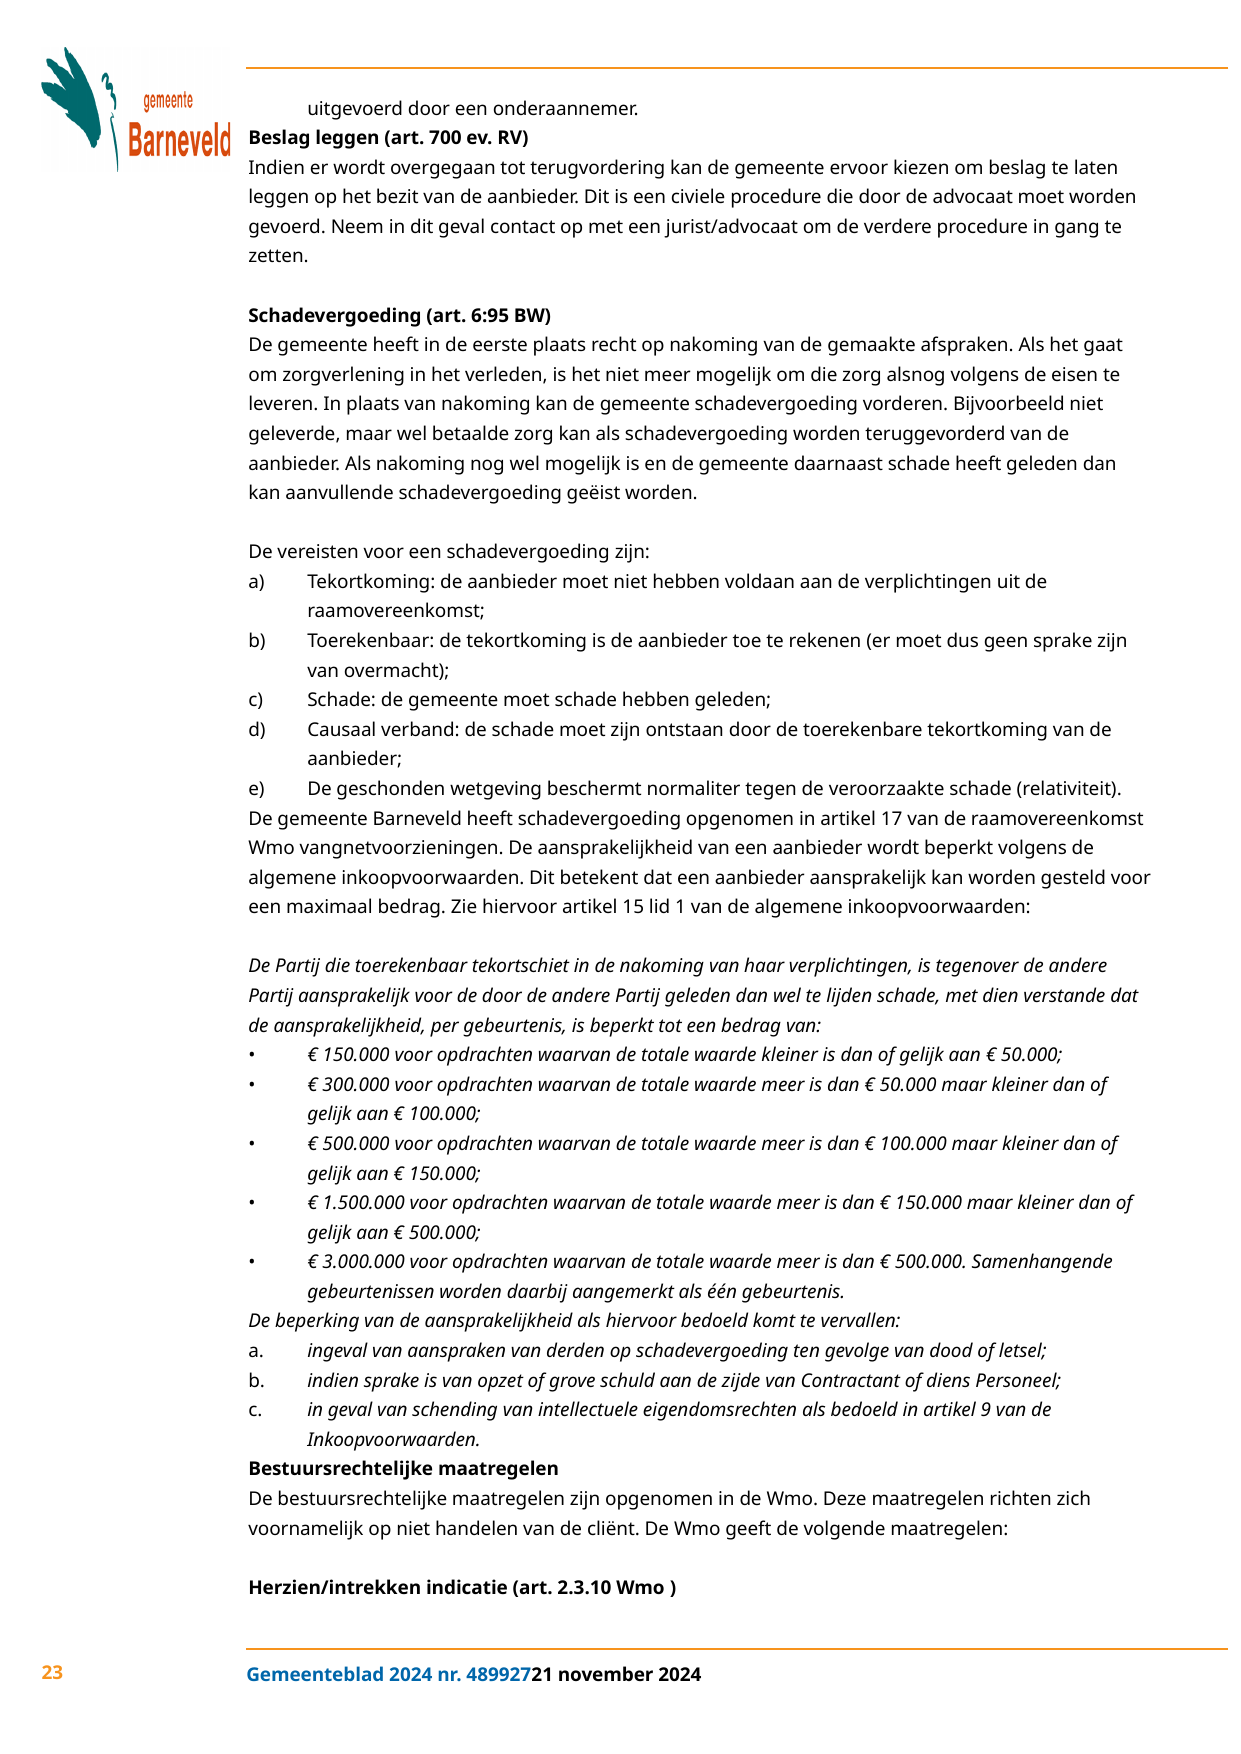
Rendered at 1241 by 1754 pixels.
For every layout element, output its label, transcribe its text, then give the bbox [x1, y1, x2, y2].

picture [41, 47, 231, 172]
list uitgevoerd door een onderaannemer. [248, 95, 1152, 121]
list Causaal verband: de schade moet zijn ontstaan door de toerekenbare tekortkoming van de aanbieder; [248, 716, 1152, 771]
list Schade: de gemeente moet schade hebben geleden; [248, 686, 1152, 712]
list indien sprake is van opzet of grove schuld aan de zijde van Contractant of diens Personeel; [248, 1367, 1152, 1393]
list De geschonden wetgeving beschermt normaliter tegen de veroorzaakte schade (relativiteit). [248, 775, 1152, 801]
list in geval van schending van intellectuele eigendomsrechten als bedoeld in artikel 9 van de Inkoopvoorwaarden. [248, 1396, 1152, 1452]
text De gemeente Barneveld heeft schadevergoeding opgenomen in artikel 17 van de raamovereenkomst Wmo vangnetvoorzieningen. De aansprakelijkheid van een aanbieder wordt beperkt volgens de algemene inkoopvoorwaarden. Dit betekent dat een aanbieder aansprakelijk kan worden gesteld voor een maximaal bedrag. Zie hiervoor artikel 15 lid 1 van de algemene inkoopvoorwaarden: [248, 805, 1152, 919]
list € 3.000.000 voor opdrachten waarvan de totale waarde meer is dan € 500.000. Samenhangende gebeurtenissen worden daarbij aangemerkt als één gebeurtenis. [248, 1248, 1152, 1304]
text De Partij die toerekenbaar tekortschiet in de nakoming van haar verplichtingen, is tegenover de andere Partij aansprakelijk voor de door de andere Partij geleden dan wel te lijden schade, met dien verstande dat de aansprakelijkheid, per gebeurtenis, is beperkt tot een bedrag van: [248, 953, 1152, 1038]
list Toerekenbaar: de tekortkoming is de aanbieder toe te rekenen (er moet dus geen sprake zijn van overmacht); [248, 627, 1152, 683]
text Beslag leggen (art. 700 ev. RV) [248, 124, 1152, 150]
text De bestuursrechtelijke maatregelen zijn opgenomen in de Wmo. Deze maatregelen richten zich voornamelijk op niet handelen van de cliënt. De Wmo geeft de volgende maatregelen: [248, 1485, 1152, 1541]
text Bestuursrechtelijke maatregelen [248, 1456, 1152, 1481]
list ingeval van aanspraken van derden op schadevergoeding ten gevolge van dood of letsel; [248, 1337, 1152, 1363]
list Tekortkoming: de aanbieder moet niet hebben voldaan aan de verplichtingen uit de raamovereenkomst; [248, 568, 1152, 623]
text Indien er wordt overgegaan tot terugvordering kan de gemeente ervoor kiezen om beslag te laten leggen op het bezit van de aanbieder. Dit is een civiele procedure die door de advocaat moet worden gevoerd. Neem in dit geval contact op met een jurist/advocaat om de verdere procedure in gang te zetten. [248, 154, 1152, 268]
list € 150.000 voor opdrachten waarvan de totale waarde kleiner is dan of gelijk aan € 50.000; [248, 1041, 1152, 1067]
list € 300.000 voor opdrachten waarvan de totale waarde meer is dan € 50.000 maar kleiner dan of gelijk aan € 100.000; [248, 1071, 1152, 1126]
text De vereisten voor een schadevergoeding zijn: [248, 538, 1152, 564]
list € 500.000 voor opdrachten waarvan de totale waarde meer is dan € 100.000 maar kleiner dan of gelijk aan € 150.000; [248, 1130, 1152, 1186]
text Herzien/intrekken indicatie (art. 2.3.10 Wmo ) [248, 1574, 1152, 1600]
text Schadevergoeding (art. 6:95 BW) [248, 302, 1152, 328]
text De gemeente heeft in de eerste plaats recht op nakoming van de gemaakte afspraken. Als het gaat om zorgverlening in het verleden, is het niet meer mogelijk om die zorg alsnog volgens de eisen te leveren. In plaats van nakoming kan de gemeente schadevergoeding vorderen. Bijvoorbeeld niet geleverde, maar wel betaalde zorg kan als schadevergoeding worden teruggevorderd van de aanbieder. Als nakoming nog wel mogelijk is en de gemeente daarnaast schade heeft geleden dan kan aanvullende schadevergoeding geëist worden. [248, 331, 1152, 505]
text De beperking van de aansprakelijkheid als hiervoor bedoeld komt te vervallen: [248, 1308, 1152, 1333]
list € 1.500.000 voor opdrachten waarvan de totale waarde meer is dan € 150.000 maar kleiner dan of gelijk aan € 500.000; [248, 1189, 1152, 1245]
